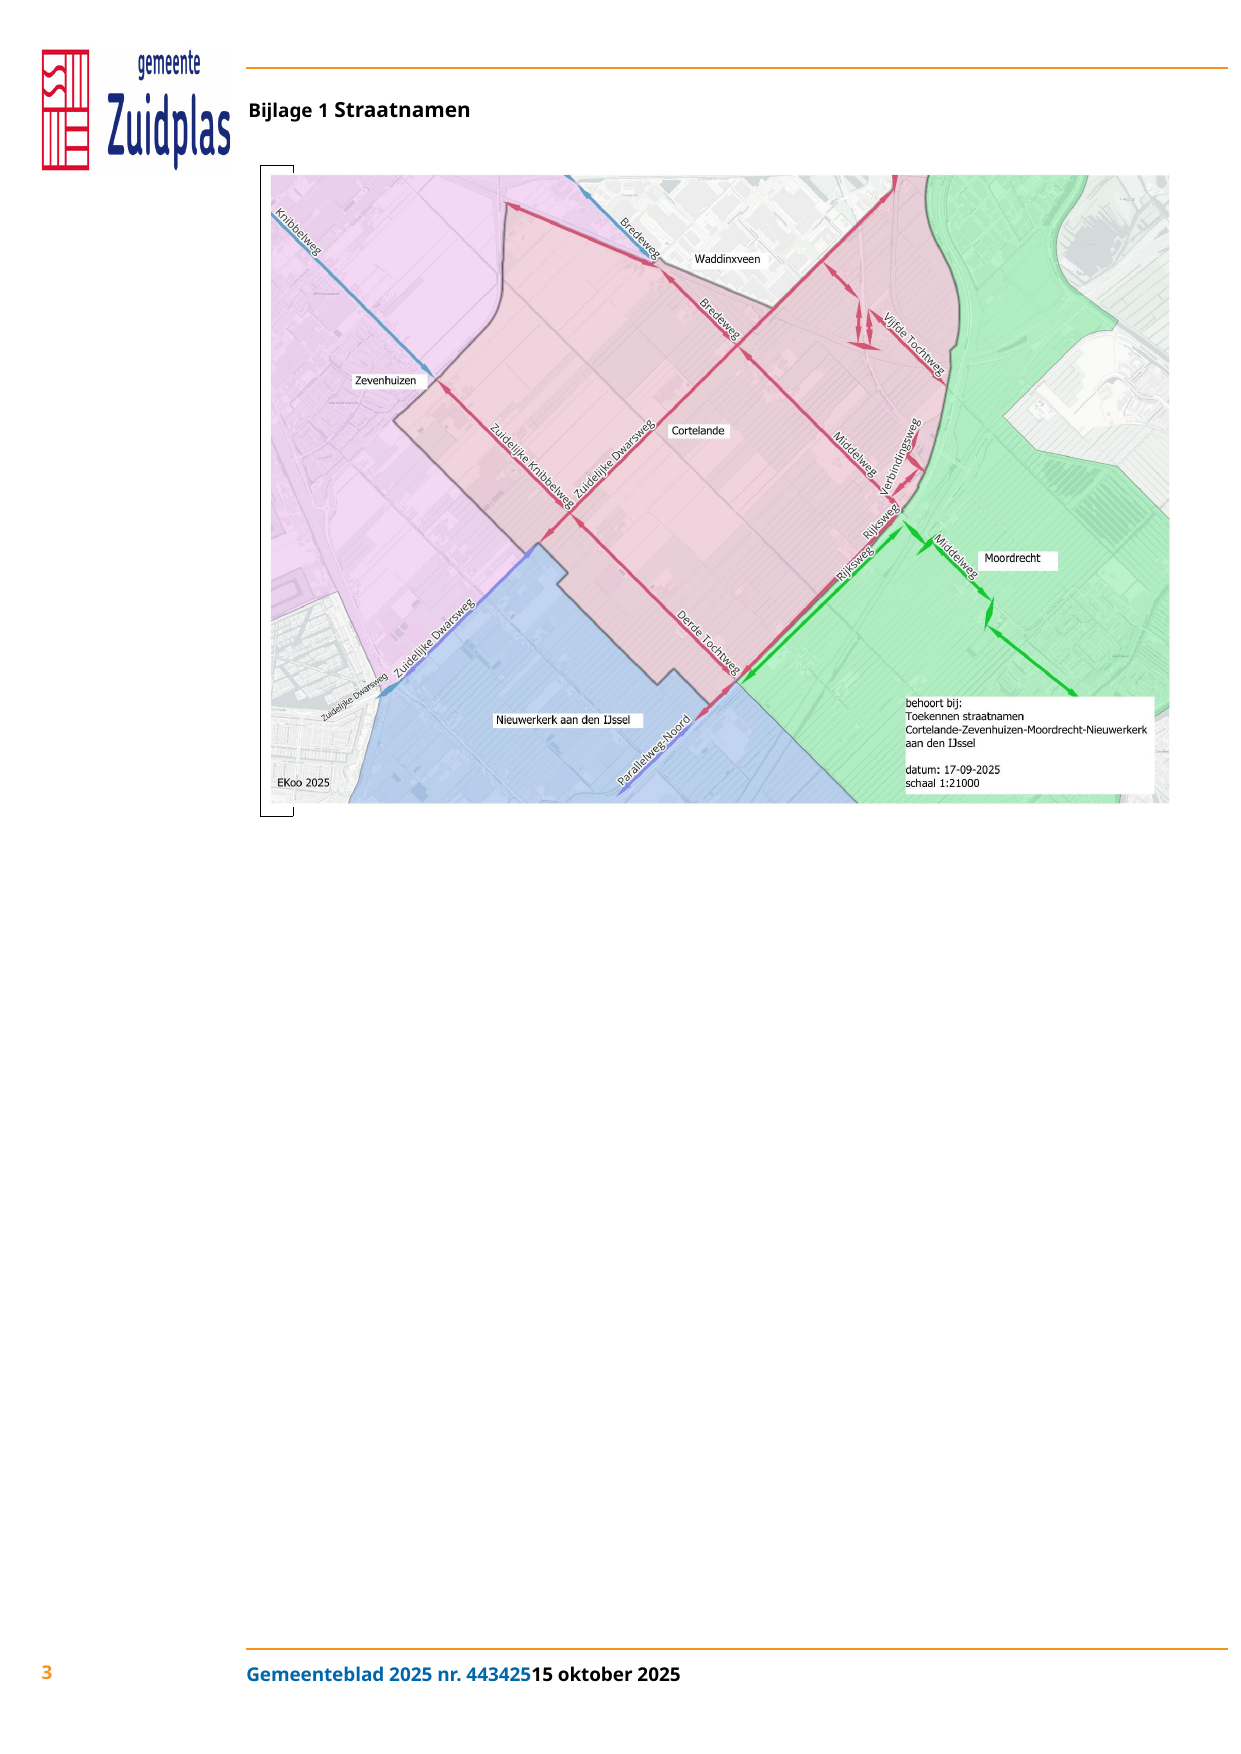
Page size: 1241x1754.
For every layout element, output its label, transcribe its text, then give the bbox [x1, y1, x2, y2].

picture [41, 47, 231, 172]
text Bijlage 1 Straatnamen [248, 95, 1152, 123]
picture [268, 173, 1173, 807]
